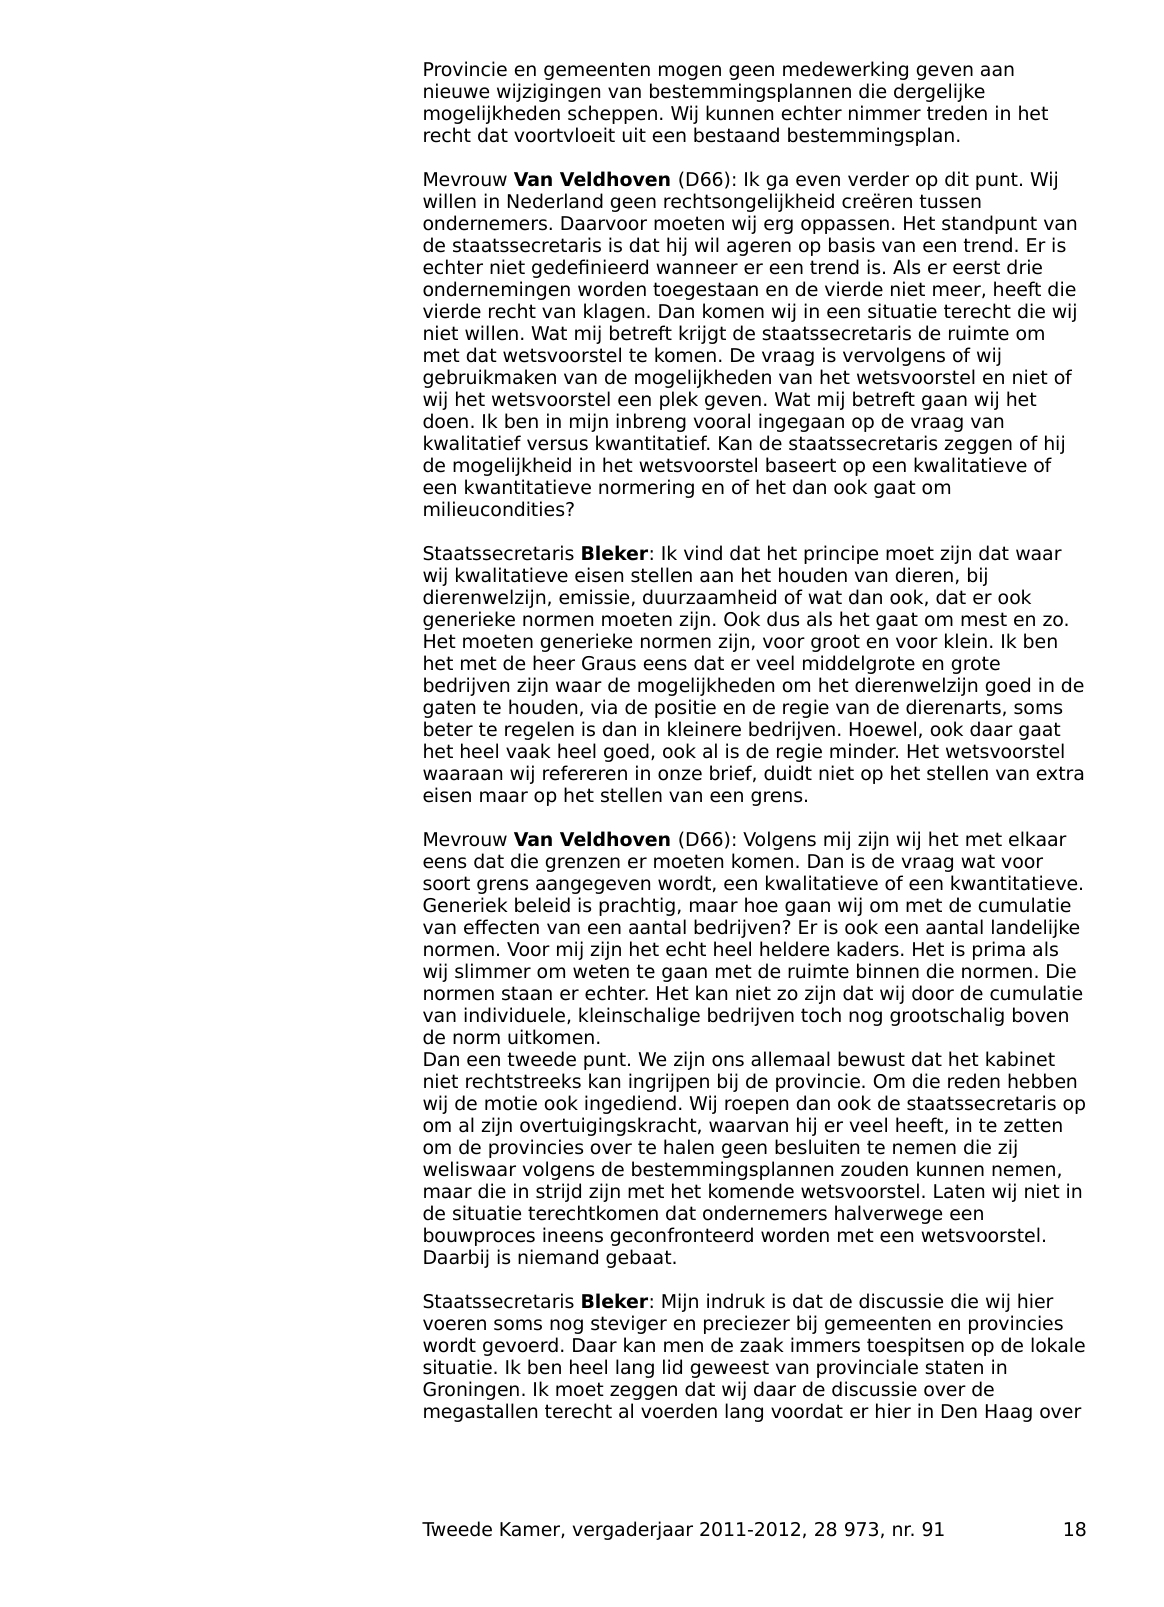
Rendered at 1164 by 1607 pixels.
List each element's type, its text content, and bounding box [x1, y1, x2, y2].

text Mevrouw Van Veldhoven (D66): Volgens mij zijn wij het met elkaar eens dat die grenzen er moeten komen. Dan is de vraag wat voor soort grens aangegeven wordt, een kwalitatieve of een kwantitatieve. Generiek beleid is prachtig, maar hoe gaan wij om met de cumulatie van effecten van een aantal bedrijven? Er is ook een aantal landelijke normen. Voor mij zijn het echt heel heldere kaders. Het is prima als wij slimmer om weten te gaan met de ruimte binnen die normen. Die normen staan er echter. Het kan niet zo zijn dat wij door de cumulatie van individuele, kleinschalige bedrijven toch nog grootschalig boven de norm uitkomen. [422, 829, 1087, 1049]
text Staatssecretaris Bleker: Mijn indruk is dat de discussie die wij hier voeren soms nog steviger en preciezer bij gemeenten en provincies wordt gevoerd. Daar kan men de zaak immers toespitsen op de lokale situatie. Ik ben heel lang lid geweest van provinciale staten in Groningen. Ik moet zeggen dat wij daar de discussie over de megastallen terecht al voerden lang voordat er hier in Den Haag over [422, 1291, 1087, 1423]
text Dan een tweede punt. We zijn ons allemaal bewust dat het kabinet niet rechtstreeks kan ingrijpen bij de provincie. Om die reden hebben wij de motie ook ingediend. Wij roepen dan ook de staatssecretaris op om al zijn overtuigingskracht, waarvan hij er veel heeft, in te zetten om de provincies over te halen geen besluiten te nemen die zij weliswaar volgens de bestemmingsplannen zouden kunnen nemen, maar die in strijd zijn met het komende wetsvoorstel. Laten wij niet in de situatie terechtkomen dat ondernemers halverwege een bouwproces ineens geconfronteerd worden met een wetsvoorstel. Daarbij is niemand gebaat. [422, 1049, 1087, 1268]
text Provincie en gemeenten mogen geen medewerking geven aan nieuwe wijzigingen van bestemmingsplannen die dergelijke mogelijkheden scheppen. Wij kunnen echter nimmer treden in het recht dat voortvloeit uit een bestaand bestemmingsplan. [422, 59, 1087, 147]
text Mevrouw Van Veldhoven (D66): Ik ga even verder op dit punt. Wij willen in Nederland geen rechtsongelijkheid creëren tussen ondernemers. Daarvoor moeten wij erg oppassen. Het standpunt van de staatssecretaris is dat hij wil ageren op basis van een trend. Er is echter niet gedefinieerd wanneer er een trend is. Als er eerst drie ondernemingen worden toegestaan en de vierde niet meer, heeft die vierde recht van klagen. Dan komen wij in een situatie terecht die wij niet willen. Wat mij betreft krijgt de staatssecretaris de ruimte om met dat wetsvoorstel te komen. De vraag is vervolgens of wij gebruikmaken van de mogelijkheden van het wetsvoorstel en niet of wij het wetsvoorstel een plek geven. Wat mij betreft gaan wij het doen. Ik ben in mijn inbreng vooral ingegaan op de vraag van kwalitatief versus kwantitatief. Kan de staatssecretaris zeggen of hij de mogelijkheid in het wetsvoorstel baseert op een kwalitatieve of een kwantitatieve normering en of het dan ook gaat om milieucondities? [422, 169, 1087, 521]
text Staatssecretaris Bleker: Ik vind dat het principe moet zijn dat waar wij kwalitatieve eisen stellen aan het houden van dieren, bij dierenwelzijn, emissie, duurzaamheid of wat dan ook, dat er ook generieke normen moeten zijn. Ook dus als het gaat om mest en zo. Het moeten generieke normen zijn, voor groot en voor klein. Ik ben het met de heer Graus eens dat er veel middelgrote en grote bedrijven zijn waar de mogelijkheden om het dierenwelzijn goed in de gaten te houden, via de positie en de regie van de dierenarts, soms beter te regelen is dan in kleinere bedrijven. Hoewel, ook daar gaat het heel vaak heel goed, ook al is de regie minder. Het wetsvoorstel waaraan wij refereren in onze brief, duidt niet op het stellen van extra eisen maar op het stellen van een grens. [422, 543, 1087, 807]
